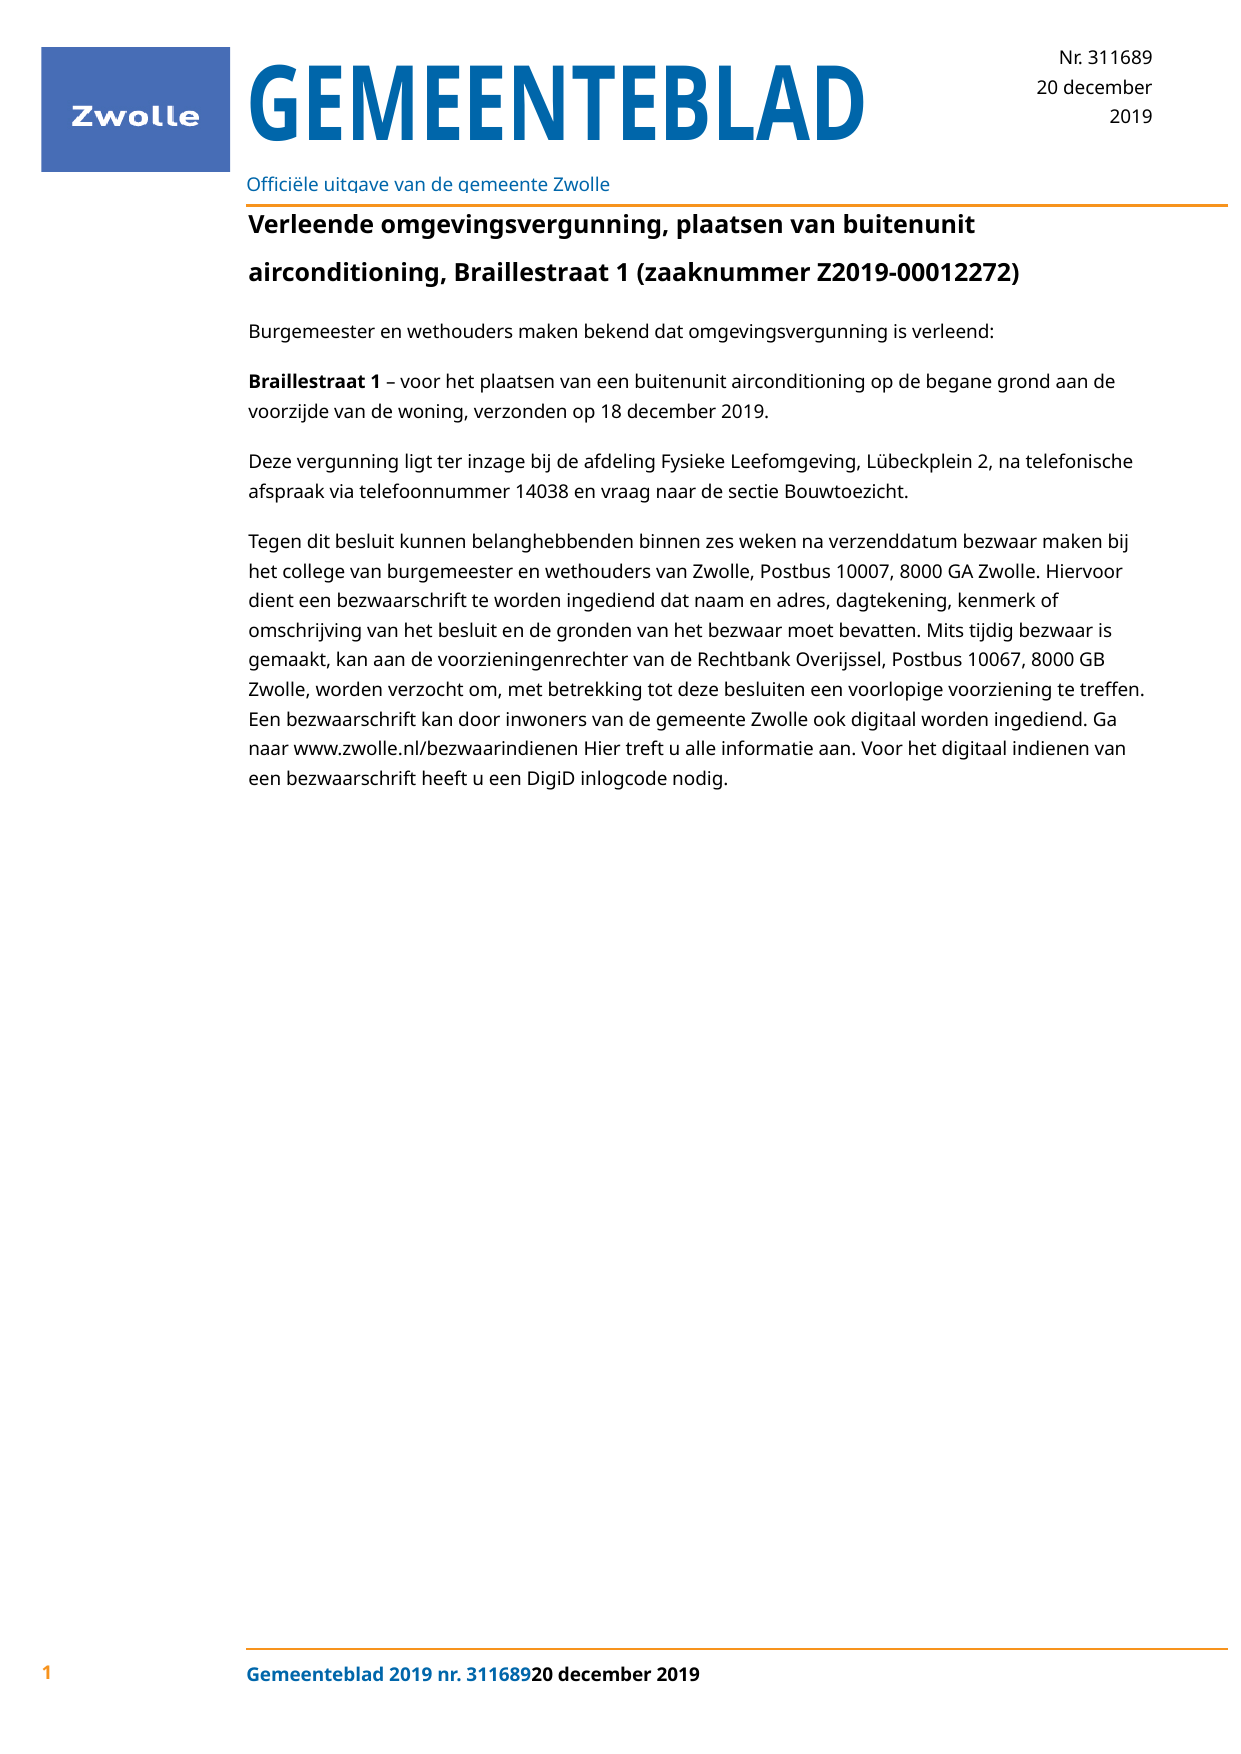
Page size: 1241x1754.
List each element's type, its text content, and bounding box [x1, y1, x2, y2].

text Verleende omgevingsvergunning, plaatsen van buitenunit airconditioning, Braillestraat 1 (zaaknummer Z2019-00012272) [248, 207, 1152, 288]
text Braillestraat 1 – voor het plaatsen van een buitenunit airconditioning op de begane grond aan de voorzijde van de woning, verzonden op 18 december 2019. [248, 368, 1152, 424]
text Burgemeester en wethouders maken bekend dat omgevingsvergunning is verleend: [248, 318, 1152, 344]
picture [41, 47, 231, 172]
text Deze vergunning ligt ter inzage bij de afdeling Fysieke Leefomgeving, Lübeckplein 2, na telefonische afspraak via telefoonnummer 14038 en vraag naar de sectie Bouwtoezicht. [248, 448, 1152, 504]
text Tegen dit besluit kunnen belanghebbenden binnen zes weken na verzenddatum bezwaar maken bij het college van burgemeester en wethouders van Zwolle, Postbus 10007, 8000 GA Zwolle. Hiervoor dient een bezwaarschrift te worden ingediend dat naam en adres, dagtekening, kenmerk of omschrijving van het besluit en de gronden van het bezwaar moet bevatten. Mits tijdig bezwaar is gemaakt, kan aan de voorzieningenrechter van de Rechtbank Overijssel, Postbus 10067, 8000 GB Zwolle, worden verzocht om, met betrekking tot deze besluiten een voorlopige voorziening te treffen. Een bezwaarschrift kan door inwoners van de gemeente Zwolle ook digitaal worden ingediend. Ga naar www.zwolle.nl/bezwaarindienen Hier treft u alle informatie aan. Voor het digitaal indienen van een bezwaarschrift heeft u een DigiD inlogcode nodig. [248, 528, 1152, 791]
